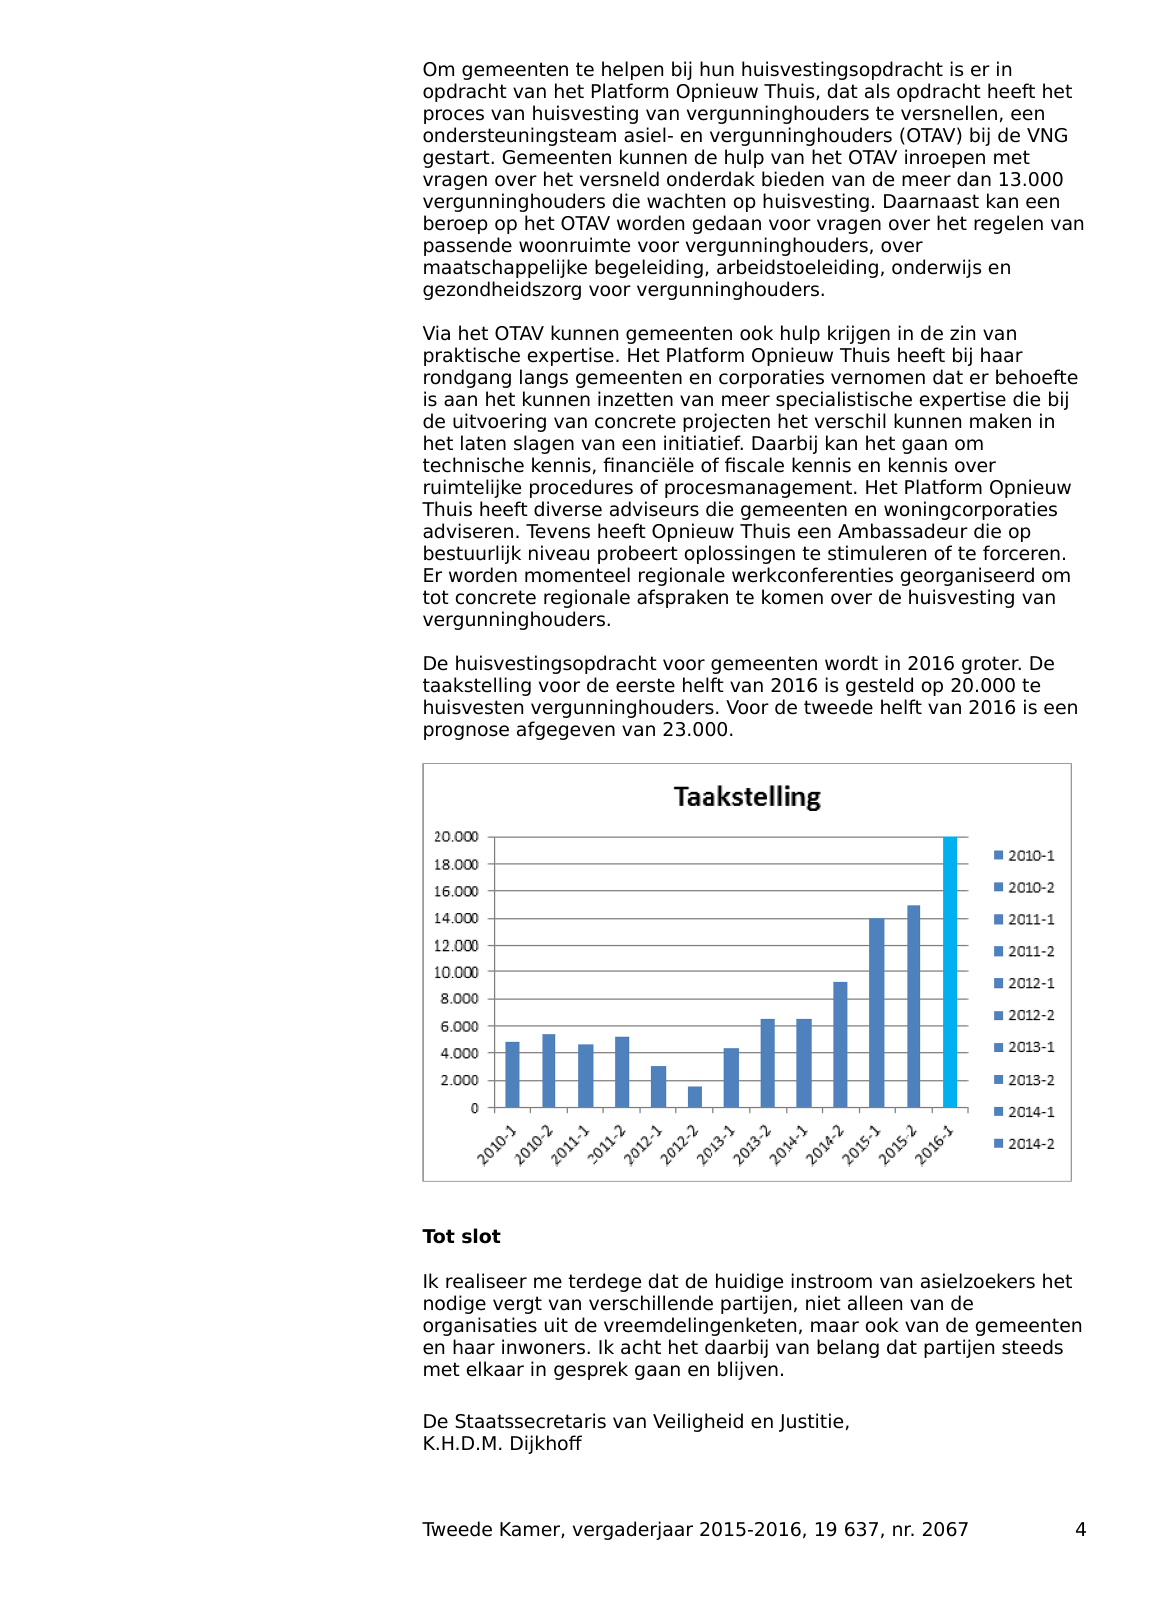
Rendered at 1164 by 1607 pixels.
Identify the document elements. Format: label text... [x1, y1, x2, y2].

text Ik realiseer me terdege dat de huidige instroom van asielzoekers het nodige vergt van verschillende partijen, niet alleen van de organisaties uit de vreemdelingenketen, maar ook van de gemeenten en haar inwoners. Ik acht het daarbij van belang dat partijen steeds met elkaar in gesprek gaan en blijven. [422, 1271, 1087, 1381]
text De huisvestingsopdracht voor gemeenten wordt in 2016 groter. De taakstelling voor de eerste helft van 2016 is gesteld op 20.000 te huisvesten vergunninghouders. Voor de tweede helft van 2016 is een prognose afgegeven van 23.000. [422, 653, 1087, 741]
text Om gemeenten te helpen bij hun huisvestingsopdracht is er in opdracht van het Platform Opnieuw Thuis, dat als opdracht heeft het proces van huisvesting van vergunninghouders te versnellen, een ondersteuningsteam asiel- en vergunninghouders (OTAV) bij de VNG gestart. Gemeenten kunnen de hulp van het OTAV inroepen met vragen over het versneld onderdak bieden van de meer dan 13.000 vergunninghouders die wachten op huisvesting. Daarnaast kan een beroep op het OTAV worden gedaan voor vragen over het regelen van passende woonruimte voor vergunninghouders, over maatschappelijke begeleiding, arbeidstoeleiding, onderwijs en gezondheidszorg voor vergunninghouders. [422, 59, 1087, 301]
picture [422, 763, 1072, 1183]
subtitle Tot slot [422, 1226, 1087, 1248]
text De Staatssecretaris van Veiligheid en Justitie, K.H.D.M. Dijkhoff [422, 1411, 1087, 1454]
text Via het OTAV kunnen gemeenten ook hulp krijgen in de zin van praktische expertise. Het Platform Opnieuw Thuis heeft bij haar rondgang langs gemeenten en corporaties vernomen dat er behoefte is aan het kunnen inzetten van meer specialistische expertise die bij de uitvoering van concrete projecten het verschil kunnen maken in het laten slagen van een initiatief. Daarbij kan het gaan om technische kennis, financiële of fiscale kennis en kennis over ruimtelijke procedures of procesmanagement. Het Platform Opnieuw Thuis heeft diverse adviseurs die gemeenten en woningcorporaties adviseren. Tevens heeft Opnieuw Thuis een Ambassadeur die op bestuurlijk niveau probeert oplossingen te stimuleren of te forceren. Er worden momenteel regionale werkconferenties georganiseerd om tot concrete regionale afspraken te komen over de huisvesting van vergunninghouders. [422, 323, 1087, 631]
